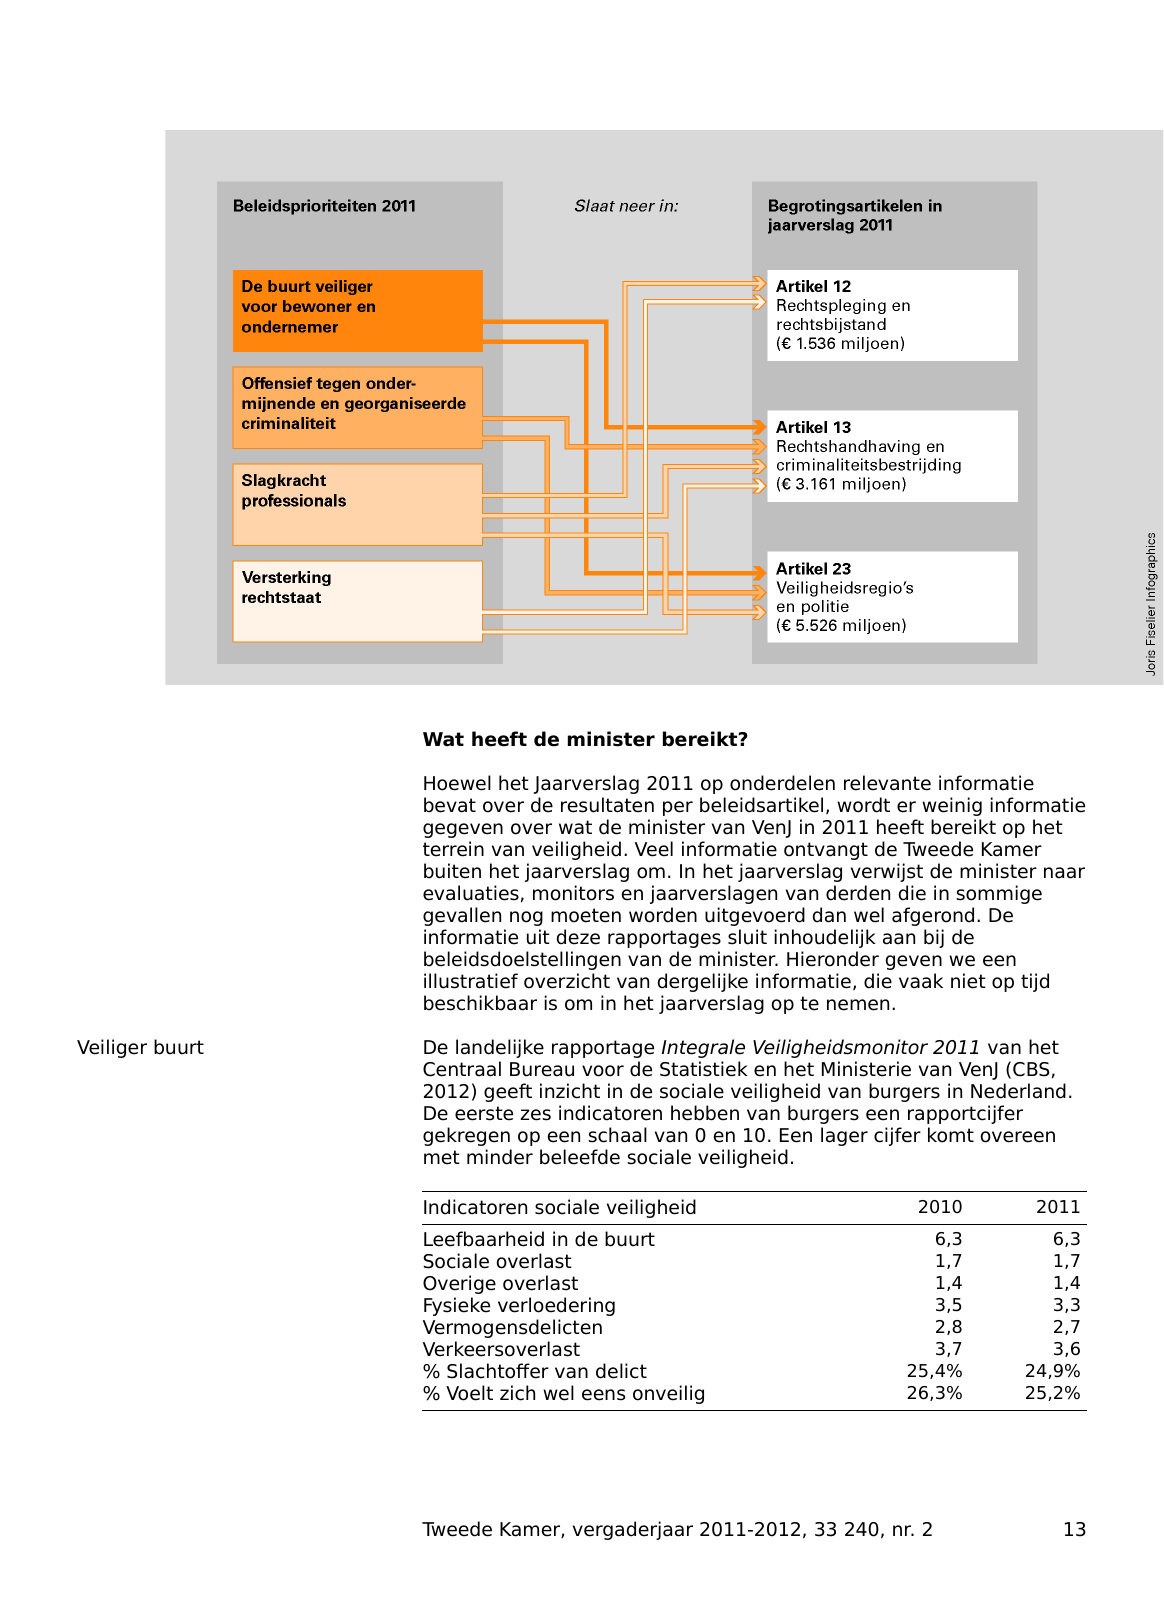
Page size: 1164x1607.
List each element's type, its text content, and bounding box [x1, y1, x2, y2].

table_cell 25,2% [969, 1383, 1087, 1410]
table_cell 6,3 [850, 1225, 968, 1251]
table_cell 2,7 [969, 1317, 1087, 1339]
table_cell Fysieke verloedering [422, 1295, 850, 1317]
text Hoewel het Jaarverslag 2011 op onderdelen relevante informatie bevat over de resultaten per beleidsartikel, wordt er weinig informatie gegeven over wat de minister van VenJ in 2011 heeft bereikt op het terrein van veiligheid. Veel informatie ontvangt de Tweede Kamer buiten het jaarverslag om. In het jaarverslag verwijst de minister naar evaluaties, monitors en jaarverslagen van derden die in sommige gevallen nog moeten worden uitgevoerd dan wel afgerond. De informatie uit deze rapportages sluit inhoudelijk aan bij de beleidsdoelstellingen van de minister. Hieronder geven we een illustratief overzicht van dergelijke informatie, die vaak niet op tijd beschikbaar is om in het jaarverslag op te nemen. [422, 773, 1087, 1015]
table_cell 3,3 [969, 1295, 1087, 1317]
table_cell 1,7 [969, 1251, 1087, 1273]
table_header 2011 [969, 1192, 1087, 1223]
table_header 2010 [850, 1192, 968, 1223]
picture [165, 130, 1164, 685]
text Veiliger buurt [77, 1037, 399, 1059]
table_cell Overige overlast [422, 1273, 850, 1295]
table_header Indicatoren sociale veiligheid [422, 1192, 850, 1223]
table_cell Sociale overlast [422, 1251, 850, 1273]
table_cell 1,4 [969, 1273, 1087, 1295]
table_cell 26,3% [850, 1383, 968, 1410]
table_cell Leefbaarheid in de buurt [422, 1225, 850, 1251]
subtitle Wat heeft de minister bereikt? [422, 729, 1087, 751]
table_cell 3,5 [850, 1295, 968, 1317]
table_cell % Slachtoffer van delict [422, 1361, 850, 1383]
table_cell Verkeersoverlast [422, 1339, 850, 1361]
table_cell 2,8 [850, 1317, 968, 1339]
table_cell 24,9% [969, 1361, 1087, 1383]
text De landelijke rapportage Integrale Veiligheidsmonitor 2011 van het Centraal Bureau voor de Statistiek en het Ministerie van VenJ (CBS, 2012) geeft inzicht in de sociale veiligheid van burgers in Nederland. De eerste zes indicatoren hebben van burgers een rapportcijfer gekregen op een schaal van 0 en 10. Een lager cijfer komt overeen met minder beleefde sociale veiligheid. [422, 1037, 1087, 1169]
table_cell Vermogensdelicten [422, 1317, 850, 1339]
table_cell 1,4 [850, 1273, 968, 1295]
table_cell 6,3 [969, 1225, 1087, 1251]
table_cell 25,4% [850, 1361, 968, 1383]
table_cell 1,7 [850, 1251, 968, 1273]
table_cell % Voelt zich wel eens onveilig [422, 1383, 850, 1410]
table_cell 3,6 [969, 1339, 1087, 1361]
table_cell 3,7 [850, 1339, 968, 1361]
